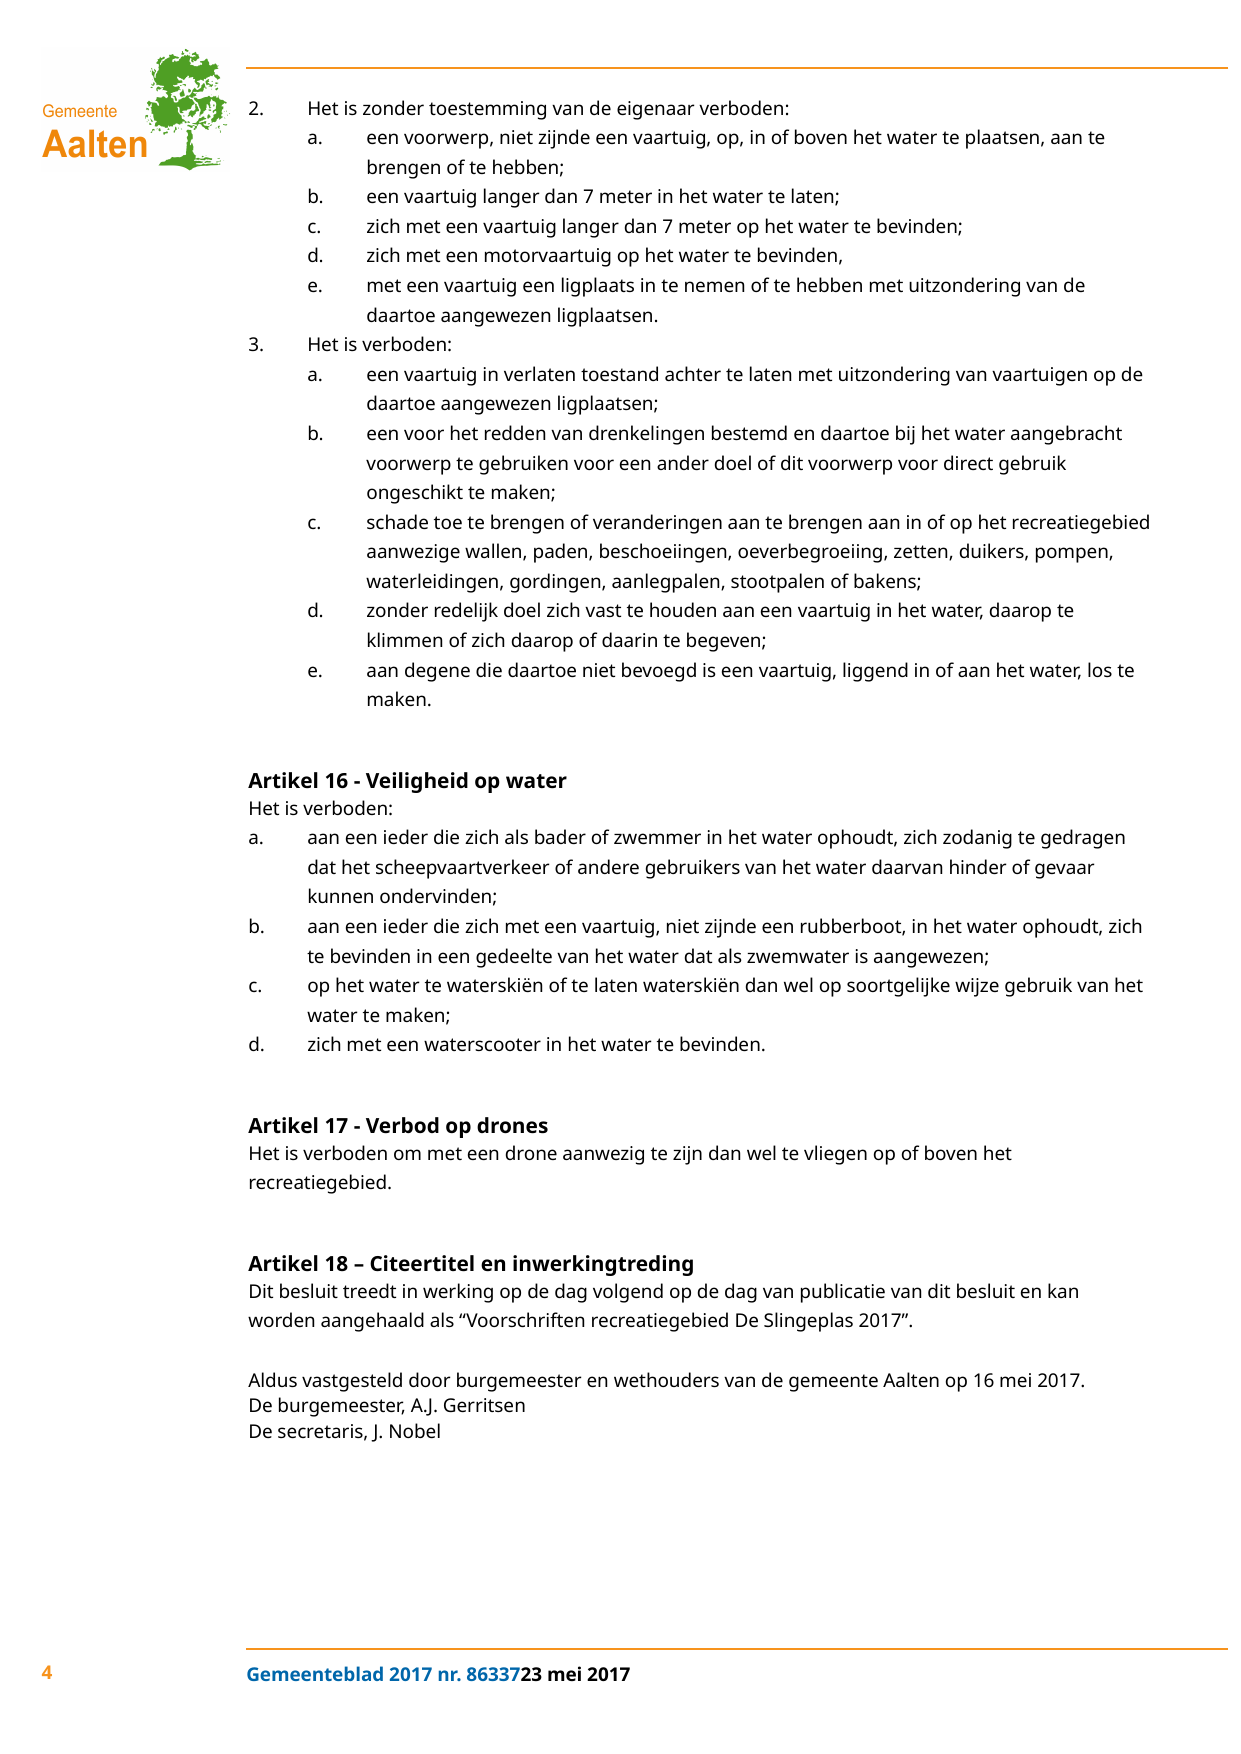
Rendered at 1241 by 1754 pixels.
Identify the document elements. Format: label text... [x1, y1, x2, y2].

list aan een ieder die zich met een vaartuig, niet zijnde een rubberboot, in het water ophoudt, zich te bevinden in een gedeelte van het water dat als zwemwater is aangewezen; [248, 913, 1152, 968]
text Het is verboden: [248, 795, 1152, 821]
list schade toe te brengen of veranderingen aan te brengen aan in of op het recreatiegebied aanwezige wallen, paden, beschoeiingen, oeverbegroeiing, zetten, duikers, pompen, waterleidingen, gordingen, aanlegpalen, stootpalen of bakens; [307, 509, 1152, 594]
text De burgemeester, A.J. Gerritsen [248, 1392, 1152, 1418]
list zonder redelijk doel zich vast te houden aan een vaartuig in het water, daarop te klimmen of zich daarop of daarin te begeven; [307, 598, 1152, 653]
text Aldus vastgesteld door burgemeester en wethouders van de gemeente Aalten op 16 mei 2017. [248, 1367, 1152, 1392]
list zich met een waterscooter in het water te bevinden. [248, 1032, 1152, 1057]
list een voor het redden van drenkelingen bestemd en daartoe bij het water aangebracht voorwerp te gebruiken voor een ander doel of dit voorwerp voor direct gebruik ongeschikt te maken; [307, 420, 1152, 505]
list zich met een vaartuig langer dan 7 meter op het water te bevinden; [307, 213, 1152, 239]
list aan een ieder die zich als bader of zwemmer in het water ophoudt, zich zodanig te gedragen dat het scheepvaartverkeer of andere gebruikers van het water daarvan hinder of gevaar kunnen ondervinden; [248, 824, 1152, 909]
list Het is verboden: [248, 331, 1152, 357]
list een vaartuig langer dan 7 meter in het water te laten; [307, 183, 1152, 209]
list met een vaartuig een ligplaats in te nemen of te hebben met uitzondering van de daartoe aangewezen ligplaatsen. [307, 272, 1152, 328]
list zich met een motorvaartuig op het water te bevinden, [307, 243, 1152, 268]
list aan degene die daartoe niet bevoegd is een vaartuig, liggend in of aan het water, los te maken. [307, 657, 1152, 712]
text Artikel 18 – Citeertitel en inwerkingtreding [248, 1249, 1152, 1278]
list een voorwerp, niet zijnde een vaartuig, op, in of boven het water te plaatsen, aan te brengen of te hebben; [307, 124, 1152, 180]
list Het is zonder toestemming van de eigenaar verboden: [248, 95, 1152, 121]
text Artikel 17 - Verbod op drones [248, 1112, 1152, 1140]
text De secretaris, J. Nobel [248, 1418, 1152, 1444]
list op het water te waterskiën of te laten waterskiën dan wel op soortgelijke wijze gebruik van het water te maken; [248, 972, 1152, 1028]
text Dit besluit treedt in werking op de dag volgend op de dag van publicatie van dit besluit en kan worden aangehaald als “Voorschriften recreatiegebied De Slingeplas 2017”. [248, 1278, 1152, 1333]
picture [41, 47, 231, 172]
list een vaartuig in verlaten toestand achter te laten met uitzondering van vaartuigen op de daartoe aangewezen ligplaatsen; [307, 361, 1152, 416]
text Het is verboden om met een drone aanwezig te zijn dan wel te vliegen op of boven het recreatiegebied. [248, 1140, 1152, 1195]
text Artikel 16 - Veiligheid op water [248, 766, 1152, 795]
